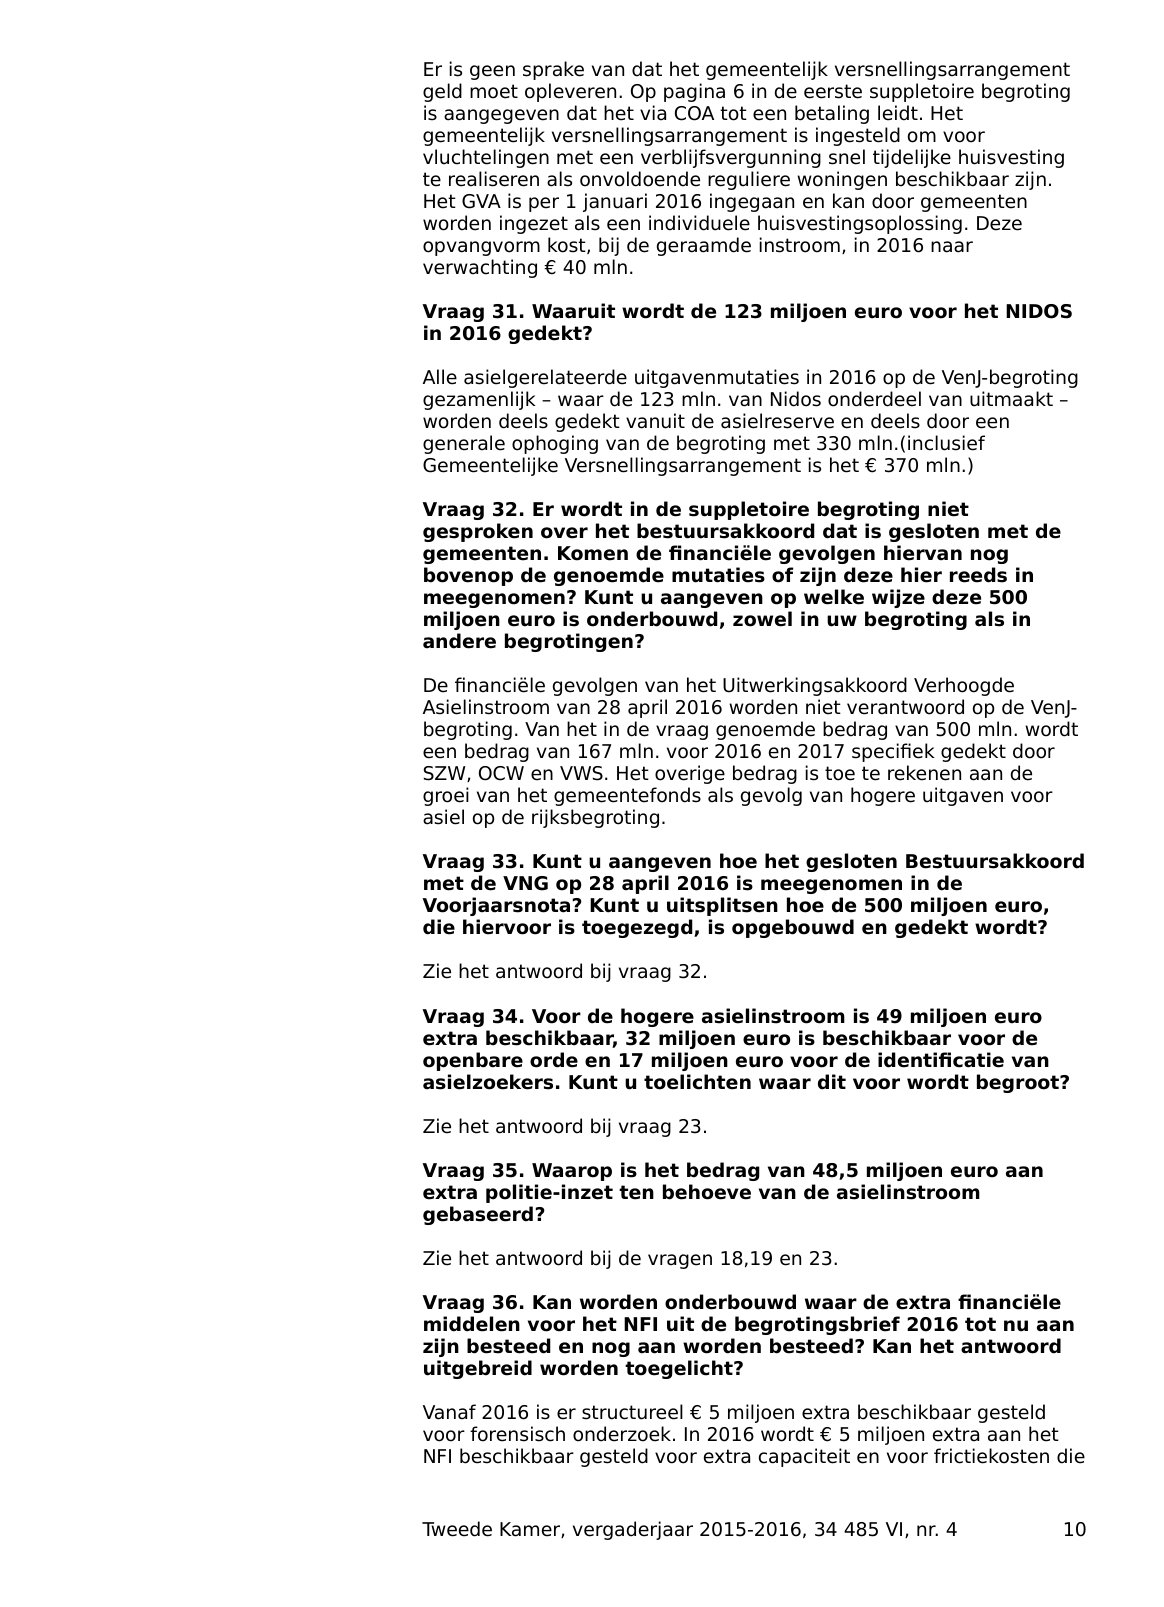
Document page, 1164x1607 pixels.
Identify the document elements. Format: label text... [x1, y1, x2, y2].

text Vraag 36. Kan worden onderbouwd waar de extra financiële middelen voor het NFI uit de begrotingsbrief 2016 tot nu aan zijn besteed en nog aan worden besteed? Kan het antwoord uitgebreid worden toegelicht? [422, 1292, 1087, 1380]
text Er is geen sprake van dat het gemeentelijk versnellingsarrangement geld moet opleveren. Op pagina 6 in de eerste suppletoire begroting is aangegeven dat het via COA tot een betaling leidt. Het gemeentelijk versnellingsarrangement is ingesteld om voor vluchtelingen met een verblijfsvergunning snel tijdelijke huisvesting te realiseren als onvoldoende reguliere woningen beschikbaar zijn. Het GVA is per 1 januari 2016 ingegaan en kan door gemeenten worden ingezet als een individuele huisvestingsoplossing. Deze opvangvorm kost, bij de geraamde instroom, in 2016 naar verwachting € 40 mln. [422, 59, 1087, 279]
text De financiële gevolgen van het Uitwerkingsakkoord Verhoogde Asielinstroom van 28 april 2016 worden niet verantwoord op de VenJ-begroting. Van het in de vraag genoemde bedrag van 500 mln. wordt een bedrag van 167 mln. voor 2016 en 2017 specifiek gedekt door SZW, OCW en VWS. Het overige bedrag is toe te rekenen aan de groei van het gemeentefonds als gevolg van hogere uitgaven voor asiel op de rijksbegroting. [422, 675, 1087, 829]
text Zie het antwoord bij vraag 32. [422, 961, 1087, 983]
text Vraag 32. Er wordt in de suppletoire begroting niet gesproken over het bestuursakkoord dat is gesloten met de gemeenten. Komen de financiële gevolgen hiervan nog bovenop de genoemde mutaties of zijn deze hier reeds in meegenomen? Kunt u aangeven op welke wijze deze 500 miljoen euro is onderbouwd, zowel in uw begroting als in andere begrotingen? [422, 499, 1087, 653]
text Vraag 31. Waaruit wordt de 123 miljoen euro voor het NIDOS in 2016 gedekt? [422, 301, 1087, 345]
text Vraag 33. Kunt u aangeven hoe het gesloten Bestuursakkoord met de VNG op 28 april 2016 is meegenomen in de Voorjaarsnota? Kunt u uitsplitsen hoe de 500 miljoen euro, die hiervoor is toegezegd, is opgebouwd en gedekt wordt? [422, 851, 1087, 939]
text Vraag 34. Voor de hogere asielinstroom is 49 miljoen euro extra beschikbaar, 32 miljoen euro is beschikbaar voor de openbare orde en 17 miljoen euro voor de identificatie van asielzoekers. Kunt u toelichten waar dit voor wordt begroot? [422, 1006, 1087, 1093]
text Vraag 35. Waarop is het bedrag van 48,5 miljoen euro aan extra politie-inzet ten behoeve van de asielinstroom gebaseerd? [422, 1160, 1087, 1226]
text Zie het antwoord bij vraag 23. [422, 1116, 1087, 1138]
text Zie het antwoord bij de vragen 18,19 en 23. [422, 1248, 1087, 1270]
text Vanaf 2016 is er structureel € 5 miljoen extra beschikbaar gesteld voor forensisch onderzoek. In 2016 wordt € 5 miljoen extra aan het NFI beschikbaar gesteld voor extra capaciteit en voor frictiekosten die [422, 1402, 1087, 1468]
text Alle asielgerelateerde uitgavenmutaties in 2016 op de VenJ-begroting gezamenlijk – waar de 123 mln. van Nidos onderdeel van uitmaakt – worden deels gedekt vanuit de asielreserve en deels door een generale ophoging van de begroting met 330 mln.(inclusief Gemeentelijke Versnellingsarrangement is het € 370 mln.) [422, 367, 1087, 477]
